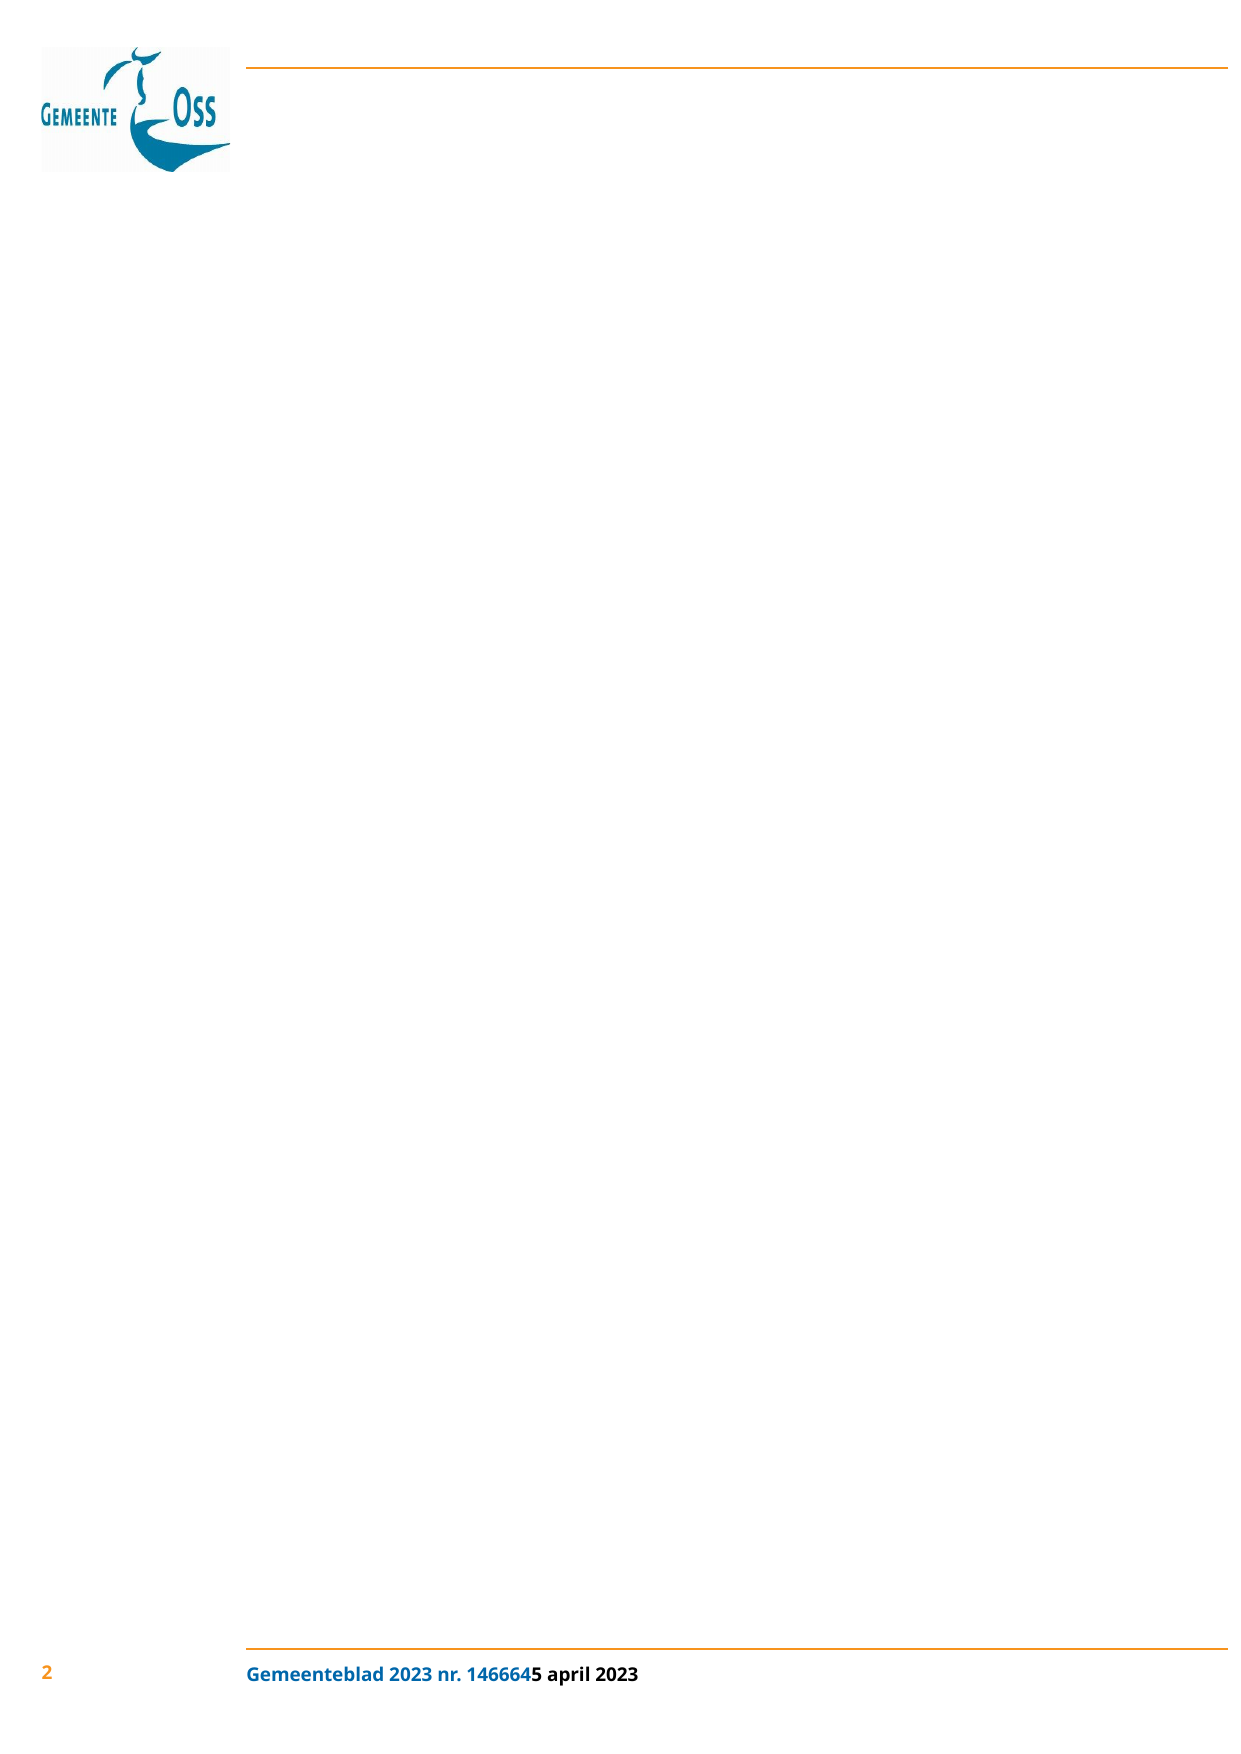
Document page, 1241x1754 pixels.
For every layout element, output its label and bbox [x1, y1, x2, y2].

picture [41, 47, 231, 172]
